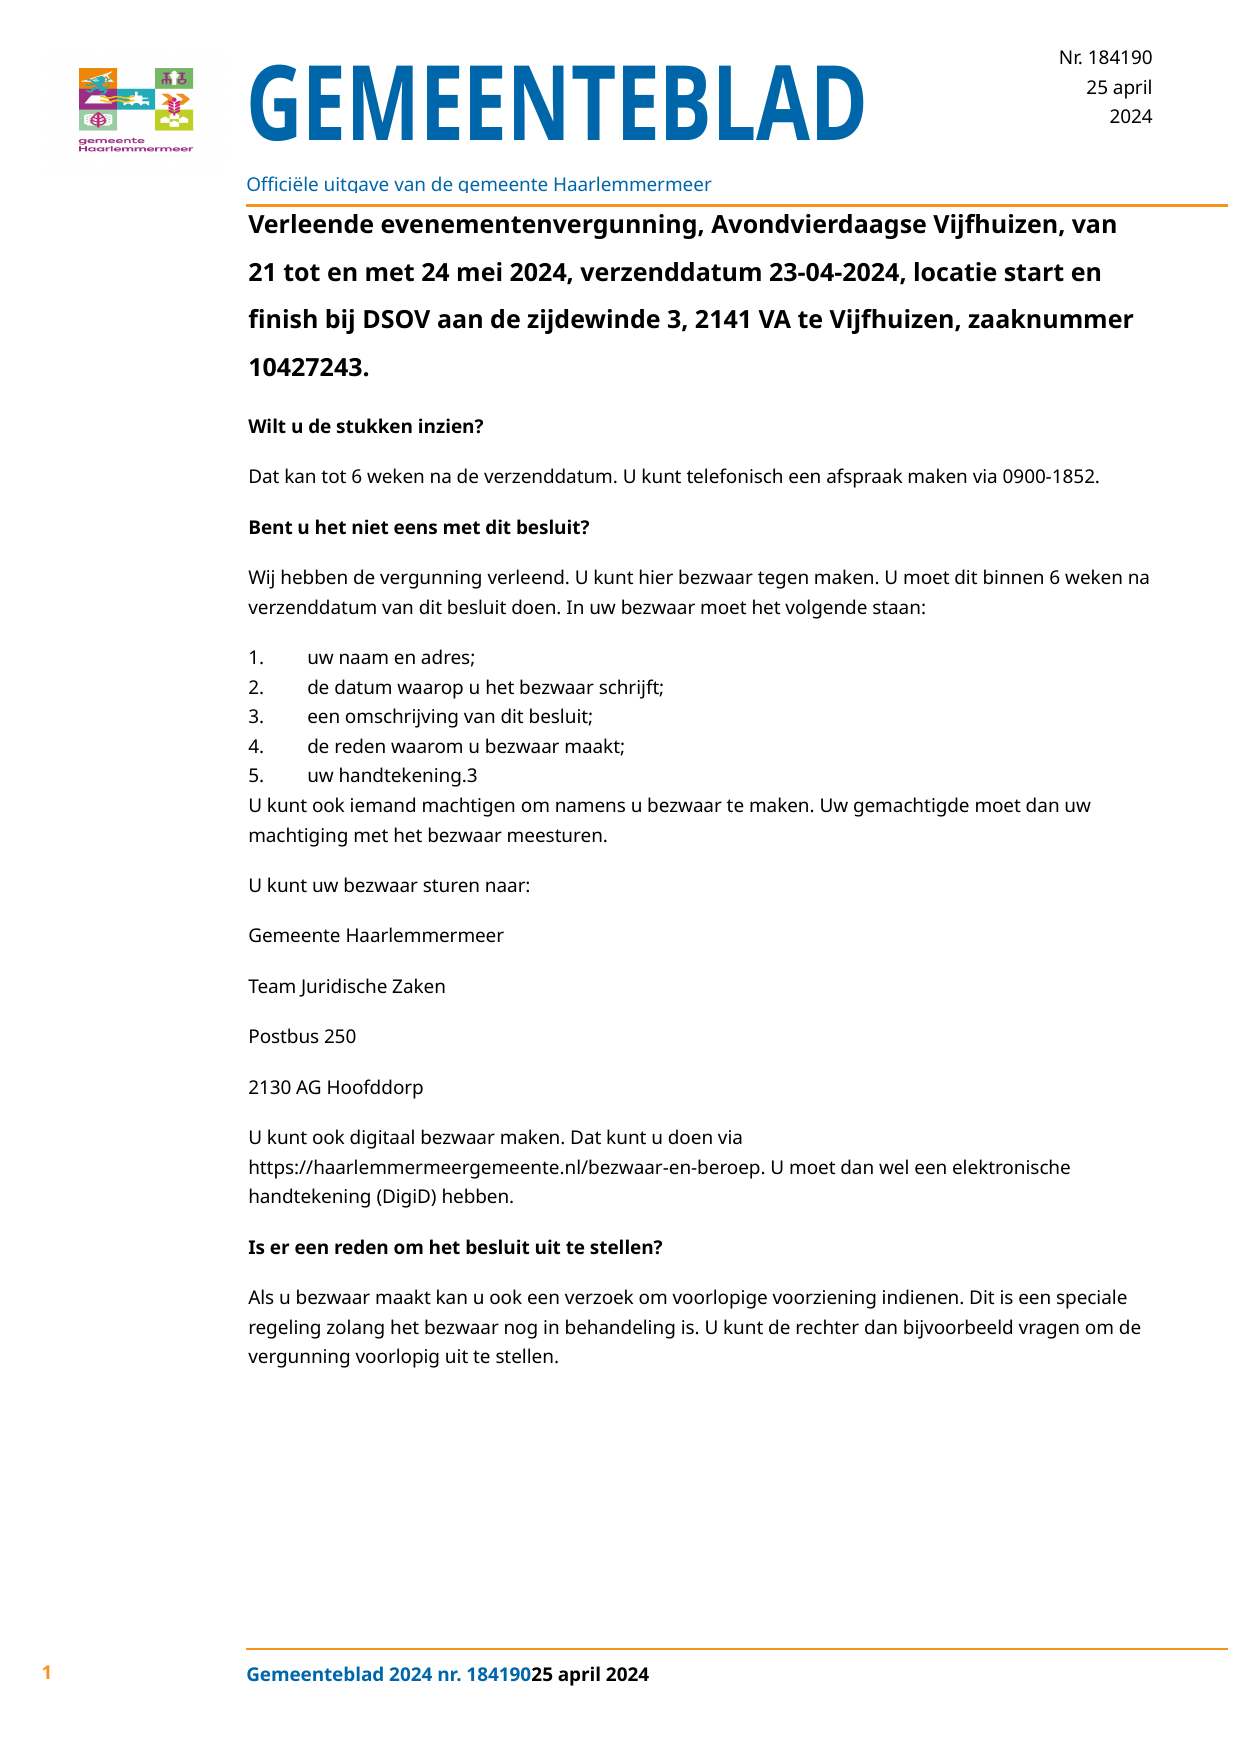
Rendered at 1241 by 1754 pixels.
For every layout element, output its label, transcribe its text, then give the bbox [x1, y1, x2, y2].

text U kunt ook iemand machtigen om namens u bezwaar te maken. Uw gemachtigde moet dan uw machtiging met het bezwaar meesturen. [248, 792, 1152, 848]
list de datum waarop u het bezwaar schrijft; [248, 674, 1152, 700]
list uw handtekening.3 [248, 763, 1152, 788]
text Gemeente Haarlemmermeer [248, 923, 1152, 948]
picture [41, 47, 231, 172]
text Dat kan tot 6 weken na de verzenddatum. U kunt telefonisch een afspraak maken via 0900-1852. [248, 463, 1152, 489]
text 2130 AG Hoofddorp [248, 1074, 1152, 1100]
list een omschrijving van dit besluit; [248, 703, 1152, 729]
text U kunt ook digitaal bezwaar maken. Dat kunt u doen via https://haarlemmermeergemeente.nl/bezwaar-en-beroep. U moet dan wel een elektronische handtekening (DigiD) hebben. [248, 1124, 1152, 1209]
text Team Juridische Zaken [248, 973, 1152, 999]
text Bent u het niet eens met dit besluit? [248, 514, 1152, 540]
text Wij hebben de vergunning verleend. U kunt hier bezwaar tegen maken. U moet dit binnen 6 weken na verzenddatum van dit besluit doen. In uw bezwaar moet het volgende staan: [248, 564, 1152, 620]
text Als u bezwaar maakt kan u ook een verzoek om voorlopige voorziening indienen. Dit is een speciale regeling zolang het bezwaar nog in behandeling is. U kunt de rechter dan bijvoorbeeld vragen om de vergunning voorlopig uit te stellen. [248, 1284, 1152, 1369]
text U kunt uw bezwaar sturen naar: [248, 872, 1152, 898]
list uw naam en adres; [248, 644, 1152, 670]
text Wilt u de stukken inzien? [248, 413, 1152, 439]
text Verleende evenementenvergunning, Avondvierdaagse Vijfhuizen, van 21 tot en met 24 mei 2024, verzenddatum 23-04-2024, locatie start en finish bij DSOV aan de zijdewinde 3, 2141 VA te Vijfhuizen, zaaknummer 10427243. [248, 207, 1152, 384]
list de reden waarom u bezwaar maakt; [248, 733, 1152, 759]
text Postbus 250 [248, 1023, 1152, 1049]
text Is er een reden om het besluit uit te stellen? [248, 1234, 1152, 1260]
